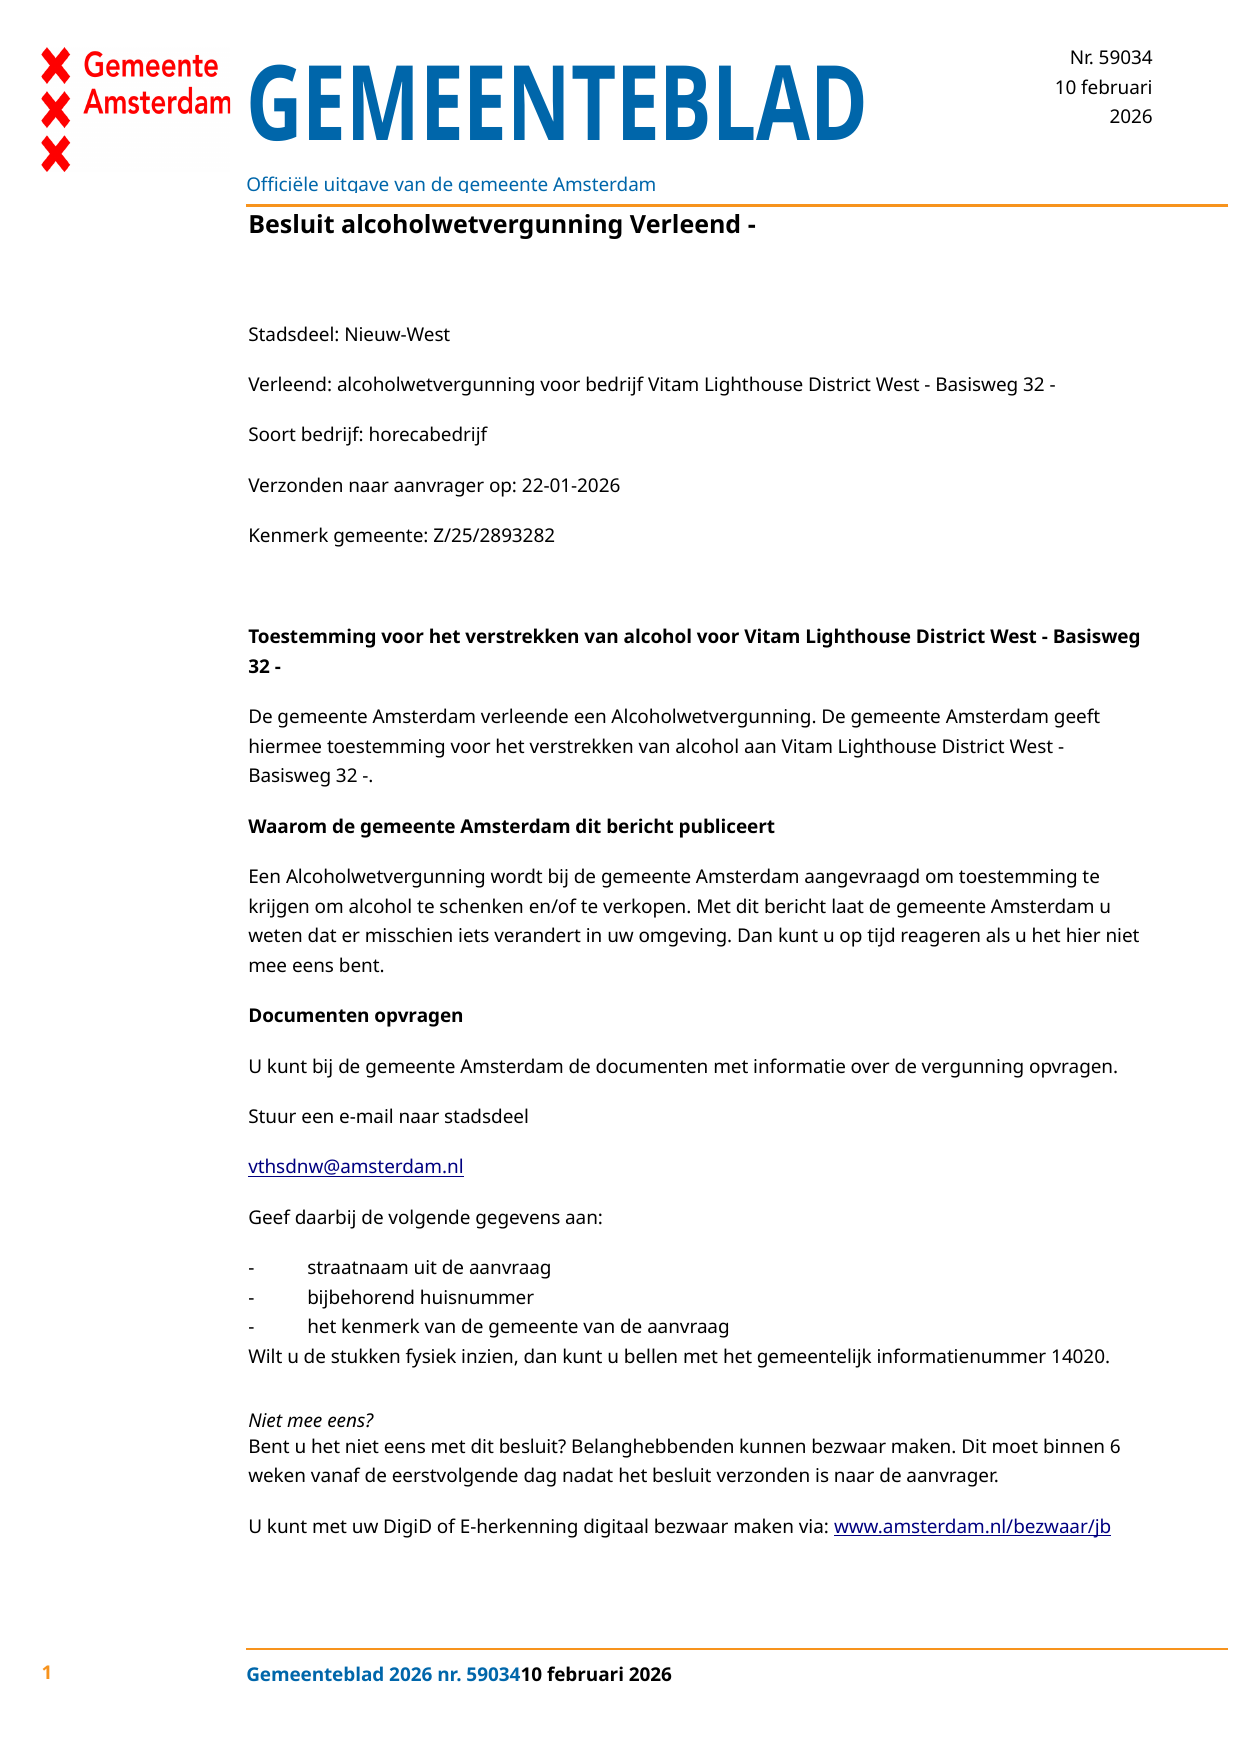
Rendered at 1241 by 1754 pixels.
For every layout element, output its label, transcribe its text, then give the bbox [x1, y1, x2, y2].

text De gemeente Amsterdam verleende een Alcoholwetvergunning. De gemeente Amsterdam geeft hiermee toestemming voor het verstrekken van alcohol aan Vitam Lighthouse District West - Basisweg 32 -. [248, 703, 1152, 788]
picture [41, 47, 231, 172]
list bijbehorend huisnummer [248, 1284, 1152, 1310]
text Besluit alcoholwetvergunning Verleend - [248, 207, 1152, 241]
text Bent u het niet eens met dit besluit? Belanghebbenden kunnen bezwaar maken. Dit moet binnen 6 weken vanaf de eerstvolgende dag nadat het besluit verzonden is naar de aanvrager. [248, 1433, 1152, 1488]
list straatnaam uit de aanvraag [248, 1254, 1152, 1280]
text Verleend: alcoholwetvergunning voor bedrijf Vitam Lighthouse District West - Basisweg 32 - [248, 371, 1152, 397]
text U kunt met uw DigiD of E-herkenning digitaal bezwaar maken via: www.amsterdam.nl/bezwaar/jb [248, 1513, 1152, 1539]
text U kunt bij de gemeente Amsterdam de documenten met informatie over de vergunning opvragen. [248, 1053, 1152, 1078]
text Stuur een e-mail naar stadsdeel [248, 1103, 1152, 1129]
text Toestemming voor het verstrekken van alcohol voor Vitam Lighthouse District West - Basisweg 32 - [248, 623, 1152, 678]
text Kenmerk gemeente: Z/25/2893282 [248, 522, 1152, 548]
text Waarom de gemeente Amsterdam dit bericht publiceert [248, 813, 1152, 838]
text Niet mee eens? [248, 1407, 1152, 1433]
list het kenmerk van de gemeente van de aanvraag [248, 1314, 1152, 1339]
text Soort bedrijf: horecabedrijf [248, 422, 1152, 447]
text vthsdnw@amsterdam.nl [248, 1154, 1152, 1179]
text Stadsdeel: Nieuw-West [248, 321, 1152, 346]
text Verzonden naar aanvrager op: 22-01-2026 [248, 472, 1152, 498]
text Geef daarbij de volgende gegevens aan: [248, 1204, 1152, 1230]
text Wilt u de stukken fysiek inzien, dan kunt u bellen met het gemeentelijk informatienummer 14020. [248, 1343, 1152, 1369]
text Een Alcoholwetvergunning wordt bij de gemeente Amsterdam aangevraagd om toestemming te krijgen om alcohol te schenken en/of te verkopen. Met dit bericht laat de gemeente Amsterdam u weten dat er misschien iets verandert in uw omgeving. Dan kunt u op tijd reageren als u het hier niet mee eens bent. [248, 863, 1152, 978]
text Documenten opvragen [248, 1002, 1152, 1028]
